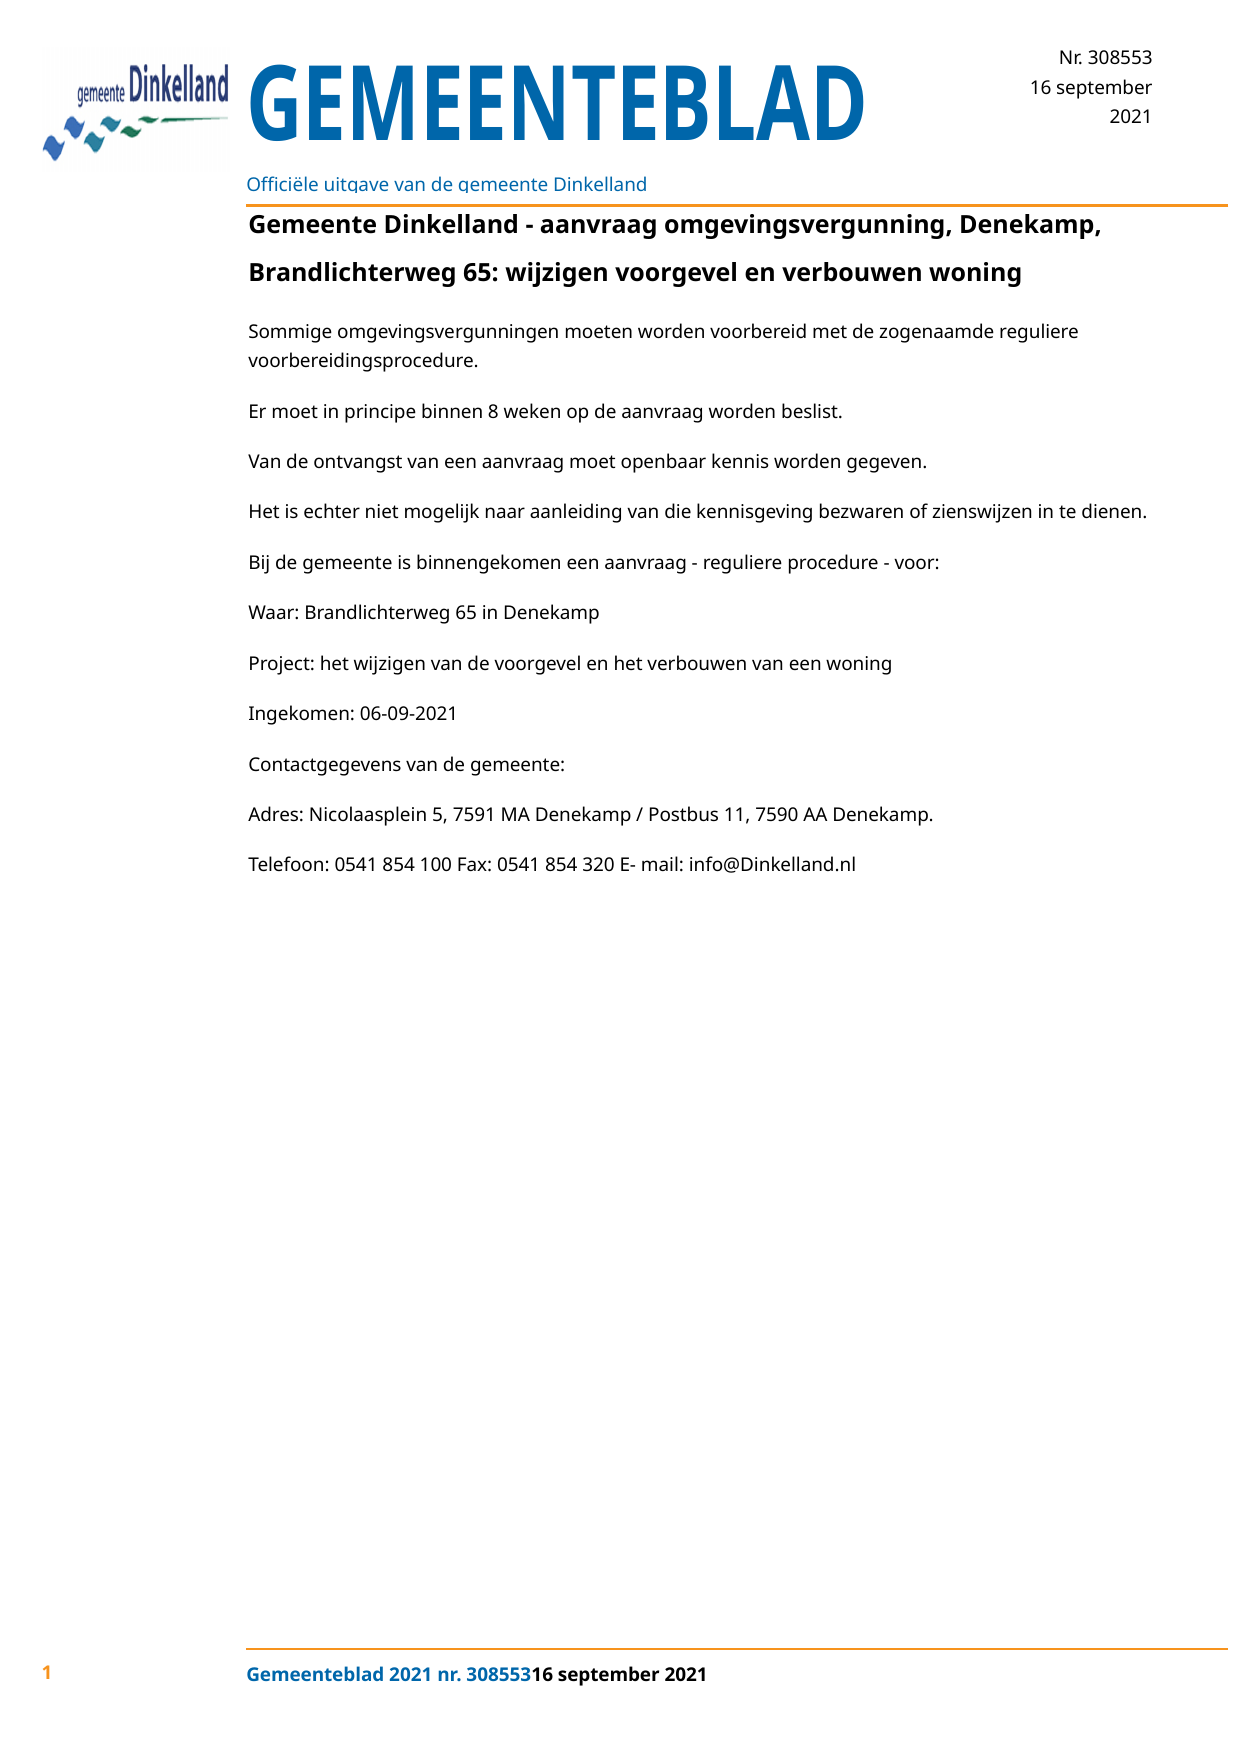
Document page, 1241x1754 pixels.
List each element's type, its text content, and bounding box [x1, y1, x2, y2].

text Van de ontvangst van een aanvraag moet openbaar kennis worden gegeven. [248, 448, 1152, 474]
text Sommige omgevingsvergunningen moeten worden voorbereid met de zogenaamde reguliere voorbereidingsprocedure. [248, 318, 1152, 373]
text Het is echter niet mogelijk naar aanleiding van die kennisgeving bezwaren of zienswijzen in te dienen. [248, 499, 1152, 524]
text Gemeente Dinkelland - aanvraag omgevingsvergunning, Denekamp, Brandlichterweg 65: wijzigen voorgevel en verbouwen woning [248, 207, 1152, 288]
text Er moet in principe binnen 8 weken op de aanvraag worden beslist. [248, 398, 1152, 424]
text Adres: Nicolaasplein 5, 7591 MA Denekamp / Postbus 11, 7590 AA Denekamp. [248, 801, 1152, 827]
text Ingekomen: 06-09-2021 [248, 700, 1152, 726]
picture [41, 47, 231, 172]
text Waar: Brandlichterweg 65 in Denekamp [248, 599, 1152, 625]
text Project: het wijzigen van de voorgevel en het verbouwen van een woning [248, 650, 1152, 676]
text Contactgegevens van de gemeente: [248, 751, 1152, 777]
text Bij de gemeente is binnengekomen een aanvraag - reguliere procedure - voor: [248, 549, 1152, 575]
text Telefoon: 0541 854 100 Fax: 0541 854 320 E- mail: info@Dinkelland.nl [248, 852, 1152, 877]
